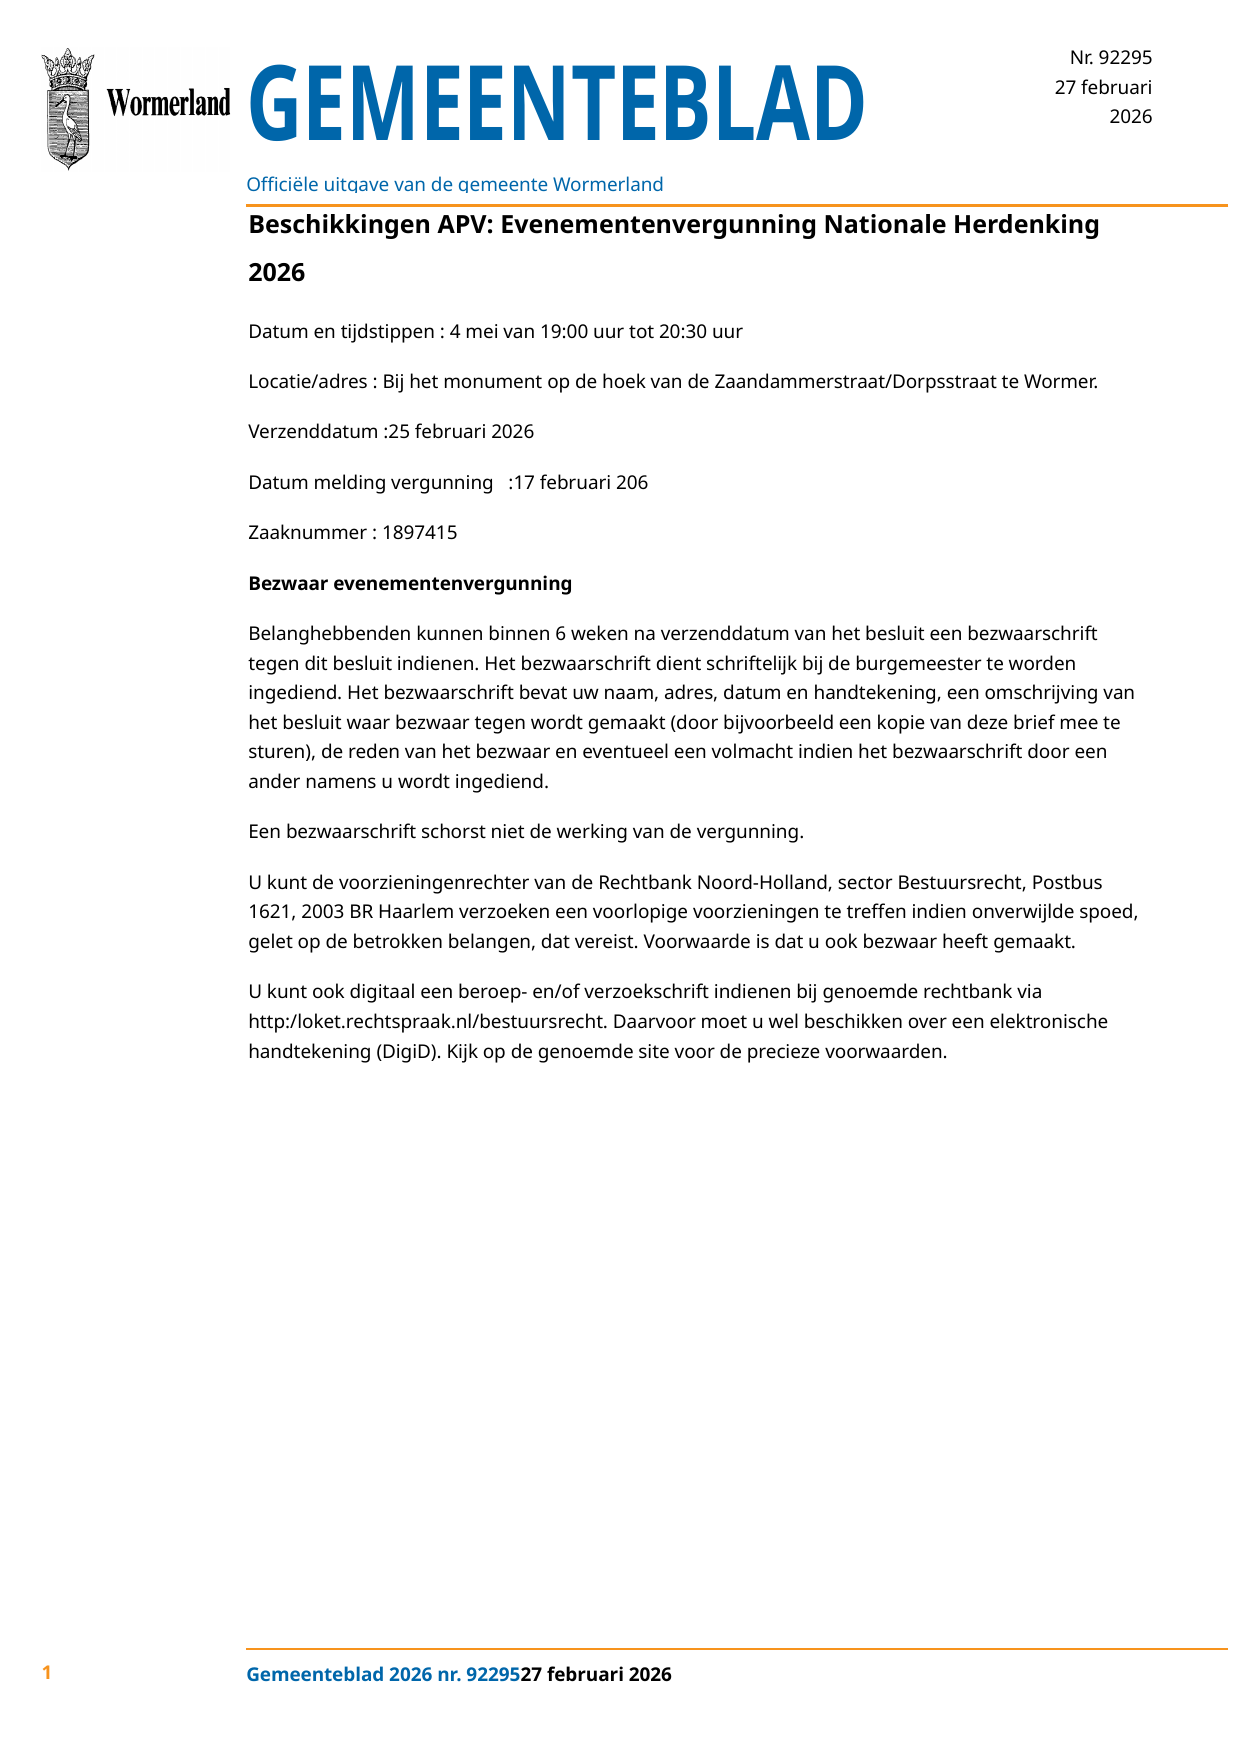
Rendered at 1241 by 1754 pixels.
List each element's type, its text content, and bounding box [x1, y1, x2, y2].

text Datum en tijdstippen : 4 mei van 19:00 uur tot 20:30 uur [248, 318, 1152, 344]
text U kunt ook digitaal een beroep- en/of verzoekschrift indienen bij genoemde rechtbank via http:/loket.rechtspraak.nl/bestuursrecht. Daarvoor moet u wel beschikken over een elektronische handtekening (DigiD). Kijk op de genoemde site voor de precieze voorwaarden. [248, 979, 1152, 1064]
text Zaaknummer : 1897415 [248, 519, 1152, 545]
text Een bezwaarschrift schorst niet de werking van de vergunning. [248, 819, 1152, 844]
text Locatie/adres : Bij het monument op de hoek van de Zaandammerstraat/Dorpsstraat te Wormer. [248, 368, 1152, 394]
picture [41, 47, 231, 172]
text Belanghebbenden kunnen binnen 6 weken na verzenddatum van het besluit een bezwaarschrift tegen dit besluit indienen. Het bezwaarschrift dient schriftelijk bij de burgemeester te worden ingediend. Het bezwaarschrift bevat uw naam, adres, datum en handtekening, een omschrijving van het besluit waar bezwaar tegen wordt gemaakt (door bijvoorbeeld een kopie van deze brief mee te sturen), de reden van het bezwaar en eventueel een volmacht indien het bezwaarschrift door een ander namens u wordt ingediend. [248, 620, 1152, 794]
text Verzenddatum :25 februari 2026 [248, 419, 1152, 444]
text Beschikkingen APV: Evenementenvergunning Nationale Herdenking 2026 [248, 207, 1152, 288]
text Datum melding vergunning :17 februari 206 [248, 469, 1152, 495]
text U kunt de voorzieningenrechter van de Rechtbank Noord-Holland, sector Bestuursrecht, Postbus 1621, 2003 BR Haarlem verzoeken een voorlopige voorzieningen te treffen indien onverwijlde spoed, gelet op de betrokken belangen, dat vereist. Voorwaarde is dat u ook bezwaar heeft gemaakt. [248, 869, 1152, 954]
text Bezwaar evenementenvergunning [248, 570, 1152, 596]
